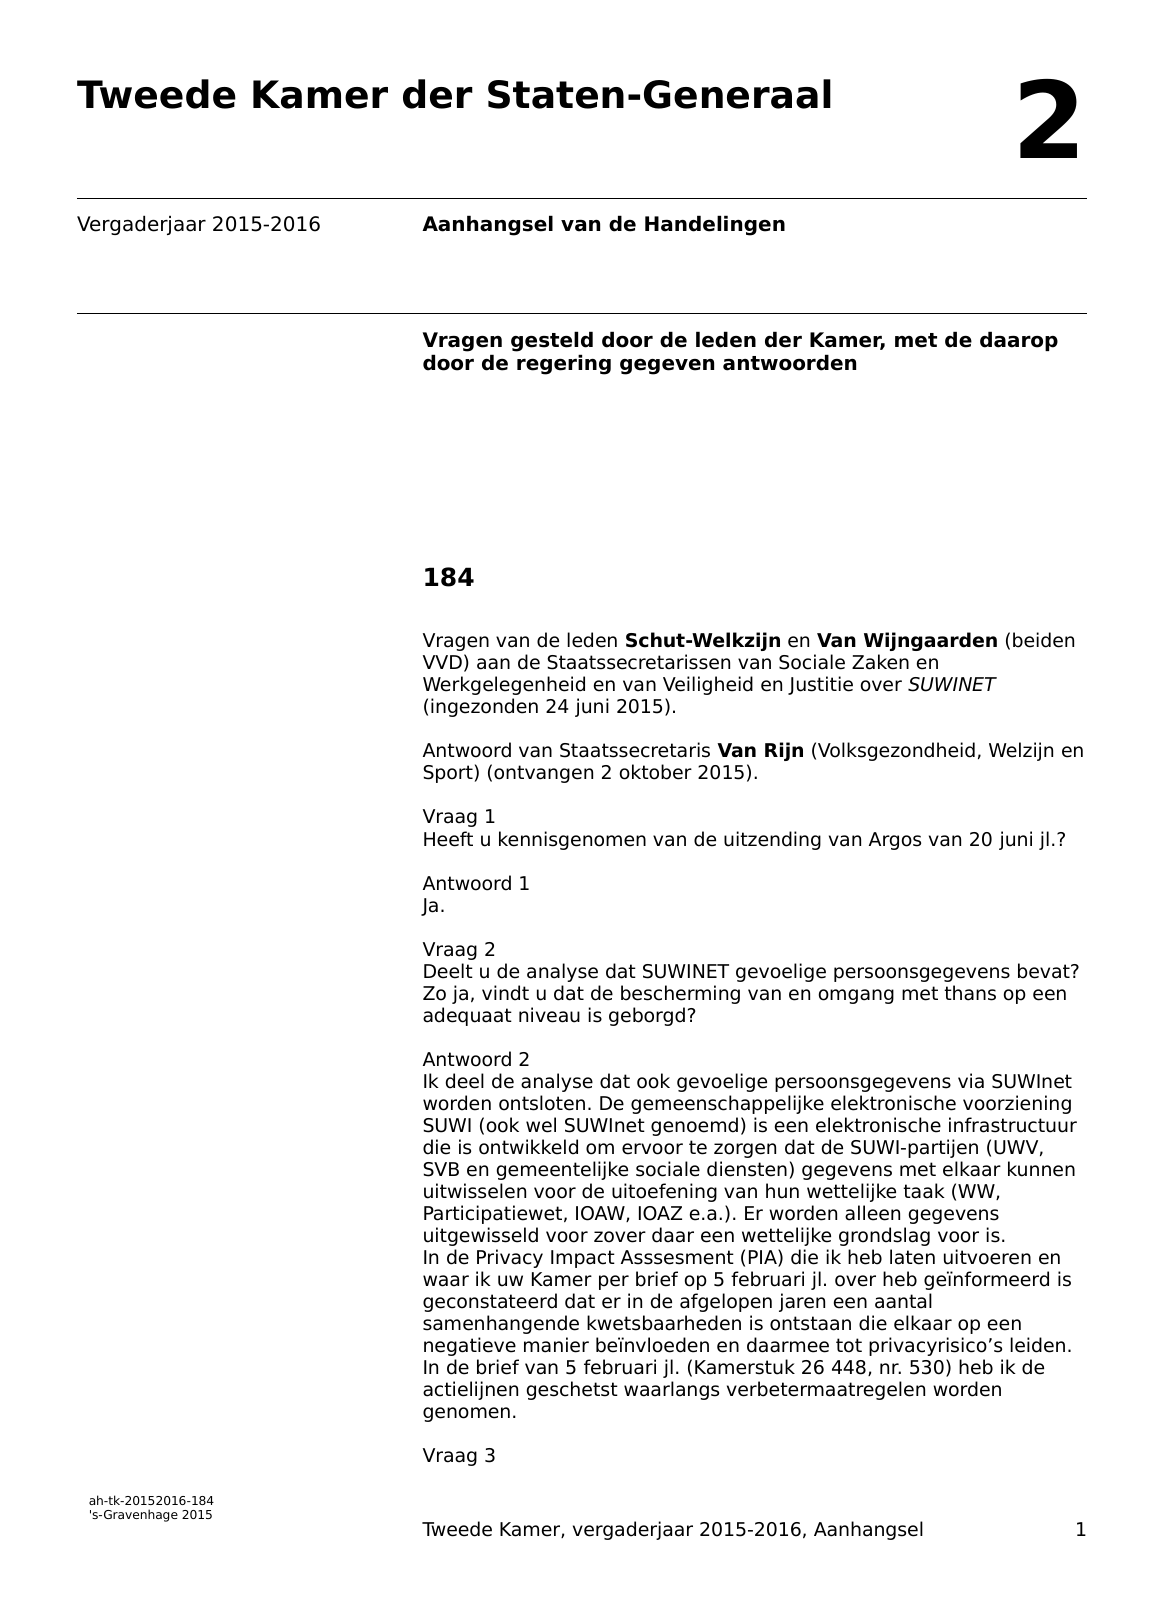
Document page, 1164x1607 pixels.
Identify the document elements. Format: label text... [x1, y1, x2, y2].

text In de Privacy Impact Asssesment (PIA) die ik heb laten uitvoeren en waar ik uw Kamer per brief op 5 februari jl. over heb geïnformeerd is geconstateerd dat er in de afgelopen jaren een aantal samenhangende kwetsbaarheden is ontstaan die elkaar op een negatieve manier beïnvloeden en daarmee tot privacyrisico’s leiden. In de brief van 5 februari jl. (Kamerstuk 26 448, nr. 530) heb ik de actielijnen geschetst waarlangs verbetermaatregelen worden genomen. [422, 1247, 1087, 1422]
text Heeft u kennisgenomen van de uitzending van Argos van 20 juni jl.? [422, 828, 1087, 850]
text ah-tk-20152016-184 [88, 1494, 323, 1508]
text 's-Gravenhage 2015 [88, 1508, 323, 1522]
text Vragen van de leden Schut-Welkzijn en Van Wijngaarden (beiden VVD) aan de Staatssecretarissen van Sociale Zaken en Werkgelegenheid en van Veiligheid en Justitie over SUWINET (ingezonden 24 juni 2015). [422, 630, 1087, 718]
text Vraag 1 [422, 806, 1087, 828]
table_cell Aanhangsel van de Handelingen [422, 199, 1087, 313]
text Vraag 2 [422, 939, 1087, 961]
text 184 [422, 563, 1087, 592]
text Ja. [422, 894, 1087, 917]
table_header 2 [886, 59, 1087, 198]
text Antwoord 2 [422, 1049, 1087, 1071]
text Antwoord 1 [422, 873, 1087, 894]
table_cell Vergaderjaar 2015-2016 [77, 199, 422, 313]
table_cell Vragen gesteld door de leden der Kamer, met de daarop door de regering gegeven antwoorden [422, 314, 1087, 375]
text Antwoord van Staatssecretaris Van Rijn (Volksgezondheid, Welzijn en Sport) (ontvangen 2 oktober 2015). [422, 740, 1087, 784]
table_cell [77, 314, 422, 375]
text Vraag 3 [422, 1445, 1087, 1467]
text Ik deel de analyse dat ook gevoelige persoonsgegevens via SUWInet worden ontsloten. De gemeenschappelijke elektronische voorziening SUWI (ook wel SUWInet genoemd) is een elektronische infrastructuur die is ontwikkeld om ervoor te zorgen dat de SUWI-partijen (UWV, SVB en gemeentelijke sociale diensten) gegevens met elkaar kunnen uitwisselen voor de uitoefening van hun wettelijke taak (WW, Participatiewet, IOAW, IOAZ e.a.). Er worden alleen gegevens uitgewisseld voor zover daar een wettelijke grondslag voor is. [422, 1071, 1087, 1247]
text Deelt u de analyse dat SUWINET gevoelige persoonsgegevens bevat? Zo ja, vindt u dat de bescherming van en omgang met thans op een adequaat niveau is geborgd? [422, 961, 1087, 1027]
table_header Tweede Kamer der Staten-Generaal [77, 59, 886, 198]
